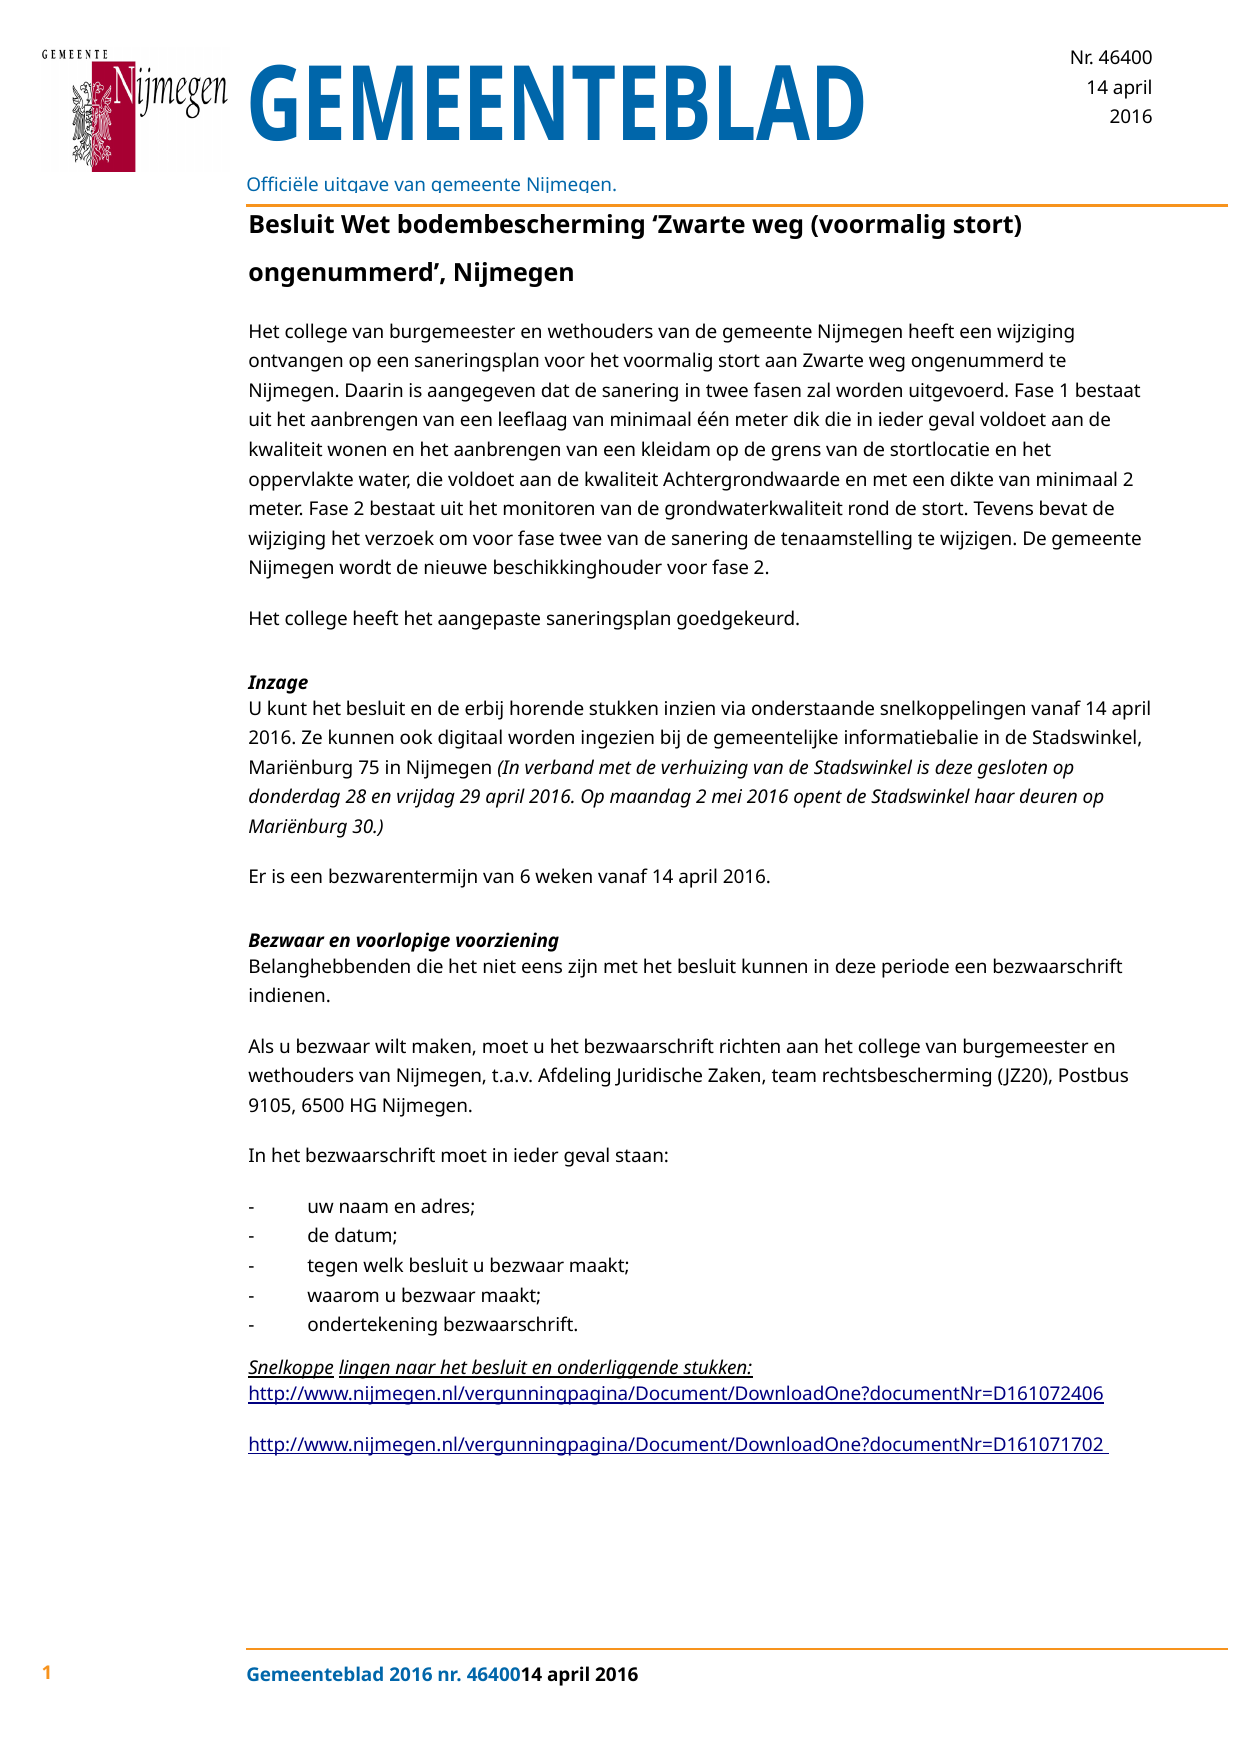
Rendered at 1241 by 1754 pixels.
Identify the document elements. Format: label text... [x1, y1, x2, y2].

list uw naam en adres; [248, 1193, 1152, 1219]
text Bezwaar en voorlopige voorziening [248, 927, 1152, 953]
text U kunt het besluit en de erbij horende stukken inzien via onderstaande snelkoppelingen vanaf 14 april 2016. Ze kunnen ook digitaal worden ingezien bij de gemeentelijke informatiebalie in de Stadswinkel, Mariënburg 75 in Nijmegen (In verband met de verhuizing van de Stadswinkel is deze gesloten op donderdag 28 en vrijdag 29 april 2016. Op maandag 2 mei 2016 opent de Stadswinkel haar deuren op Mariënburg 30.) [248, 695, 1152, 839]
text http://www.nijmegen.nl/vergunningpagina/Document/DownloadOne?documentNr=D161071702 [248, 1431, 1152, 1456]
text http://www.nijmegen.nl/vergunningpagina/Document/DownloadOne?documentNr=D161072406 [248, 1380, 1152, 1406]
text Het college van burgemeester en wethouders van de gemeente Nijmegen heeft een wijziging ontvangen op een saneringsplan voor het voormalig stort aan Zwarte weg ongenummerd te Nijmegen. Daarin is aangegeven dat de sanering in twee fasen zal worden uitgevoerd. Fase 1 bestaat uit het aanbrengen van een leeflaag van minimaal één meter dik die in ieder geval voldoet aan de kwaliteit wonen en het aanbrengen van een kleidam op de grens van de stortlocatie en het oppervlakte water, die voldoet aan de kwaliteit Achtergrondwaarde en met een dikte van minimaal 2 meter. Fase 2 bestaat uit het monitoren van de grondwaterkwaliteit rond de stort. Tevens bevat de wijziging het verzoek om voor fase twee van de sanering de tenaamstelling te wijzigen. De gemeente Nijmegen wordt de nieuwe beschikkinghouder voor fase 2. [248, 318, 1152, 580]
text Belanghebbenden die het niet eens zijn met het besluit kunnen in deze periode een bezwaarschrift indienen. [248, 953, 1152, 1008]
text Snelkoppe lingen naar het besluit en onderliggende stukken: [248, 1354, 1152, 1380]
text Er is een bezwarentermijn van 6 weken vanaf 14 april 2016. [248, 863, 1152, 889]
picture [41, 47, 231, 172]
list de datum; [248, 1223, 1152, 1248]
text Besluit Wet bodembescherming ‘Zwarte weg (voormalig stort) ongenummerd’, Nijmegen [248, 207, 1152, 288]
list tegen welk besluit u bezwaar maakt; [248, 1252, 1152, 1278]
text In het bezwaarschrift moet in ieder geval staan: [248, 1143, 1152, 1168]
text Het college heeft het aangepaste saneringsplan goedgekeurd. [248, 605, 1152, 631]
list waarom u bezwaar maakt; [248, 1282, 1152, 1308]
text Als u bezwaar wilt maken, moet u het bezwaarschrift richten aan het college van burgemeester en wethouders van Nijmegen, t.a.v. Afdeling Juridische Zaken, team rechtsbescherming (JZ20), Postbus 9105, 6500 HG Nijmegen. [248, 1033, 1152, 1118]
text Inzage [248, 669, 1152, 695]
list ondertekening bezwaarschrift. [248, 1311, 1152, 1337]
